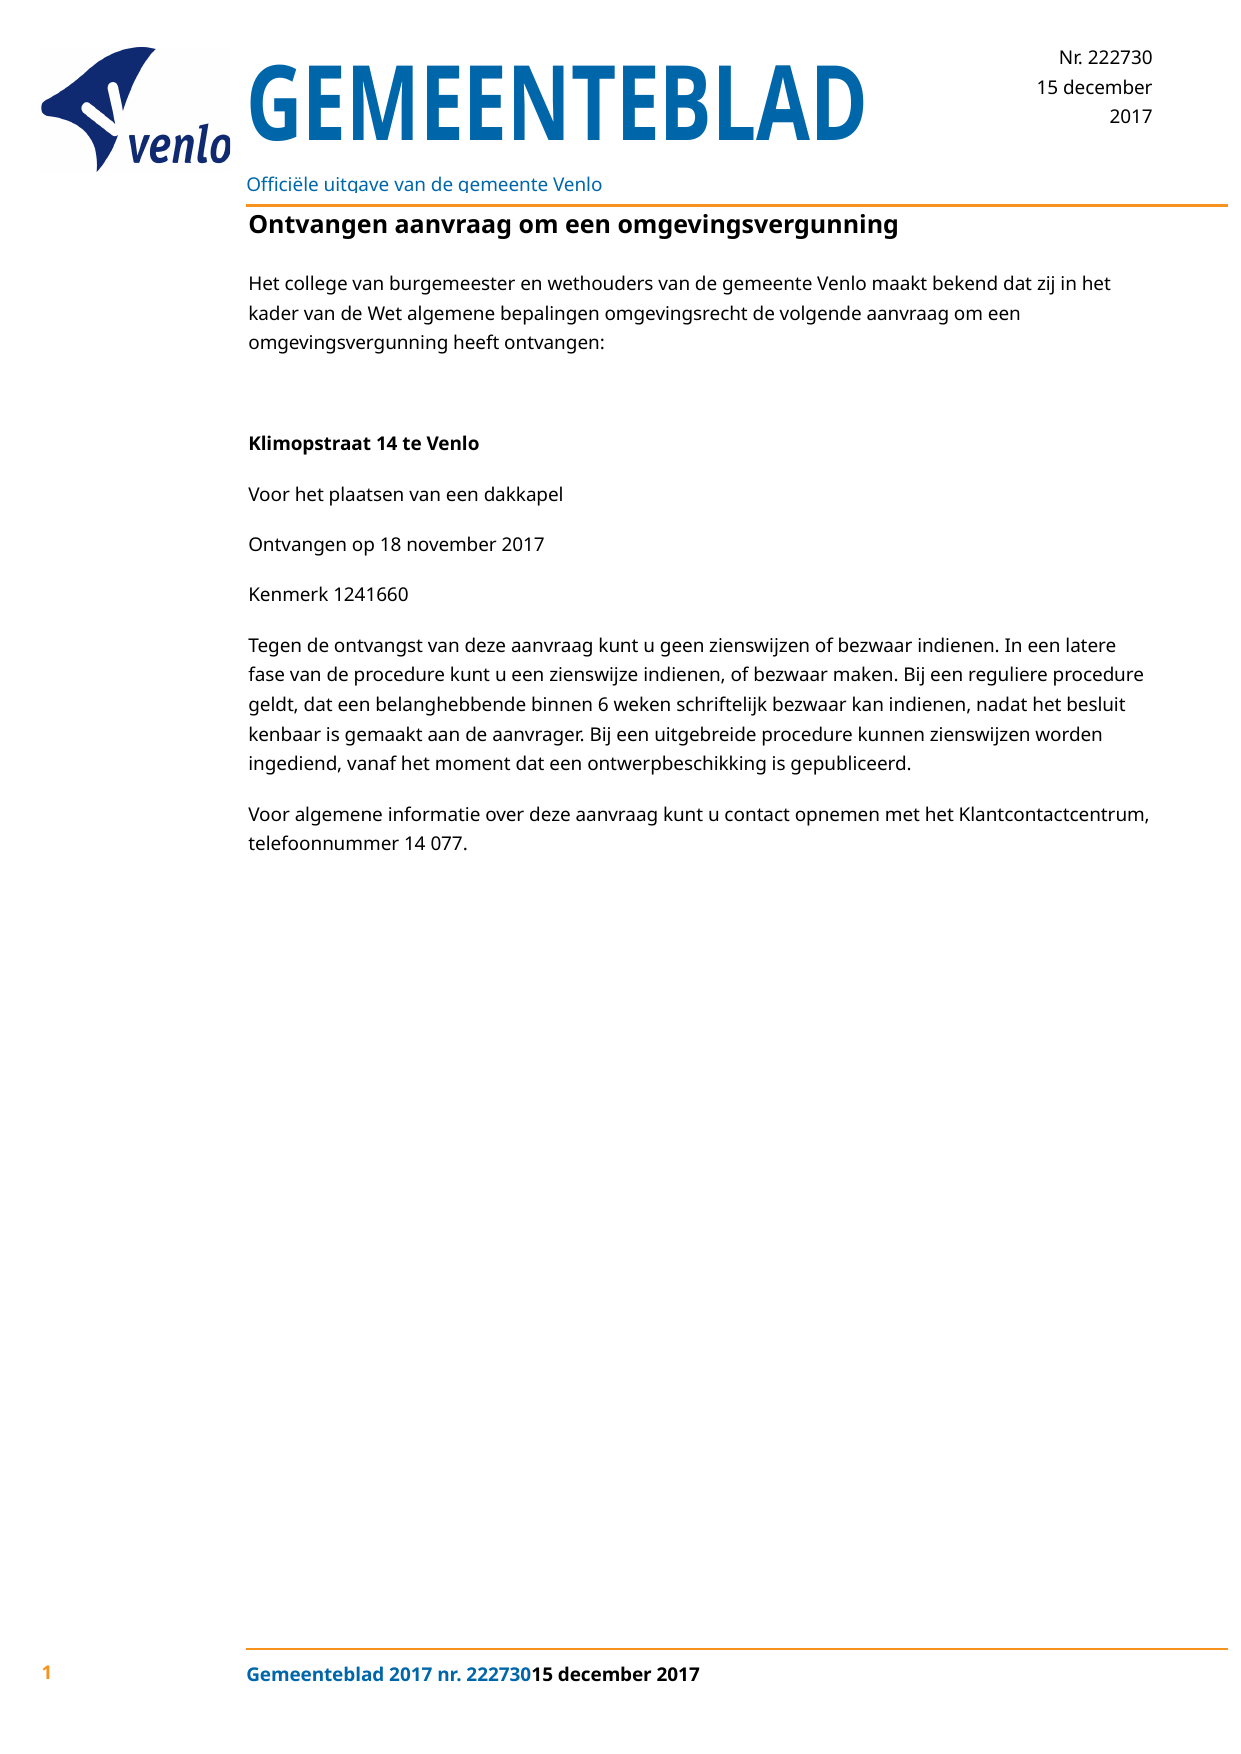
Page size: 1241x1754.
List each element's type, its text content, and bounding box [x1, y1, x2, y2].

text Ontvangen op 18 november 2017 [248, 531, 1152, 557]
text Ontvangen aanvraag om een omgevingsvergunning [248, 207, 1152, 241]
text Het college van burgemeester en wethouders van de gemeente Venlo maakt bekend dat zij in het kader van de Wet algemene bepalingen omgevingsrecht de volgende aanvraag om een omgevingsvergunning heeft ontvangen: [248, 270, 1152, 355]
text Tegen de ontvangst van deze aanvraag kunt u geen zienswijzen of bezwaar indienen. In een latere fase van de procedure kunt u een zienswijze indienen, of bezwaar maken. Bij een reguliere procedure geldt, dat een belanghebbende binnen 6 weken schriftelijk bezwaar kan indienen, nadat het besluit kenbaar is gemaakt aan de aanvrager. Bij een uitgebreide procedure kunnen zienswijzen worden ingediend, vanaf het moment dat een ontwerpbeschikking is gepubliceerd. [248, 632, 1152, 776]
text Klimopstraat 14 te Venlo [248, 430, 1152, 456]
picture [41, 47, 231, 172]
text Kenmerk 1241660 [248, 582, 1152, 607]
text Voor algemene informatie over deze aanvraag kunt u contact opnemen met het Klantcontactcentrum, telefoonnummer 14 077. [248, 801, 1152, 856]
text Voor het plaatsen van een dakkapel [248, 481, 1152, 506]
